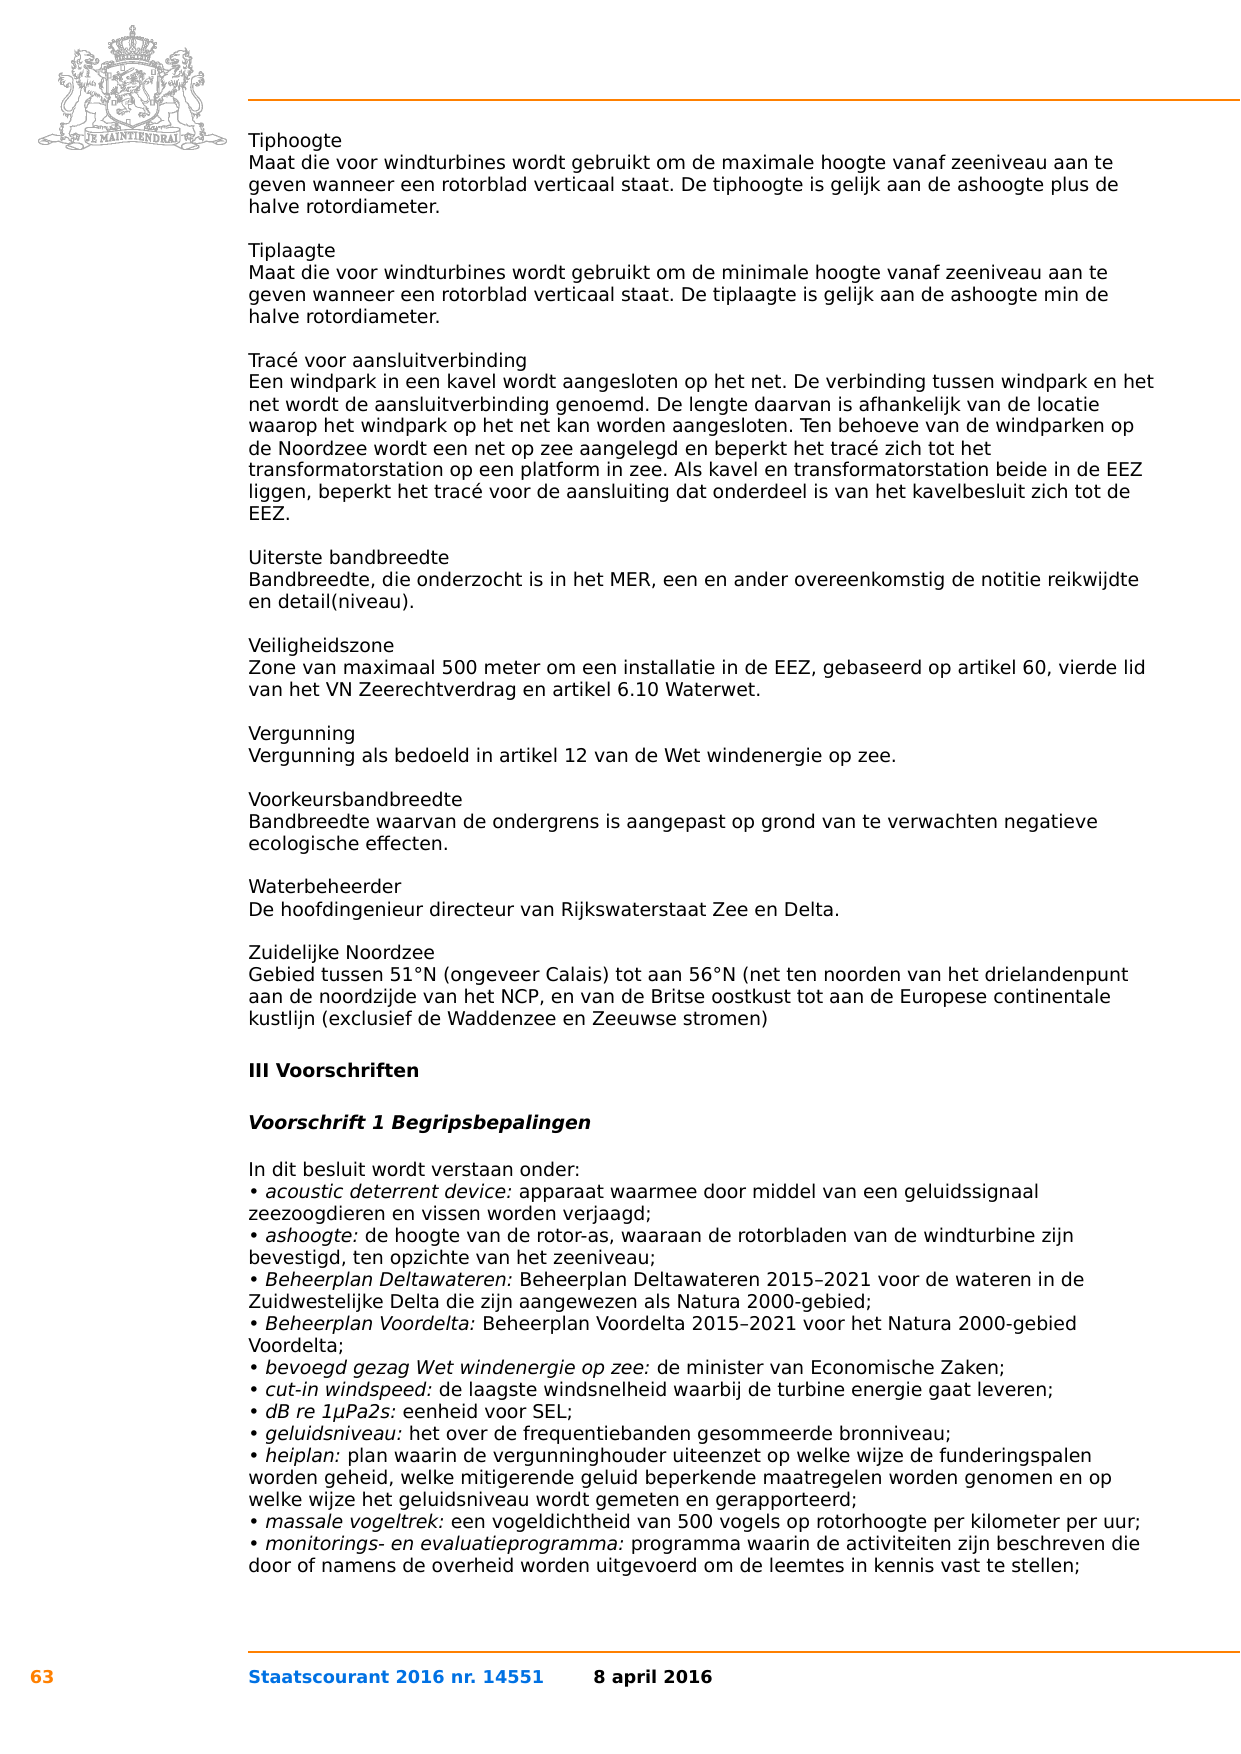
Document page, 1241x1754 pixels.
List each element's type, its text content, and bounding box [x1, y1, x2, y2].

text Vergunning als bedoeld in artikel 12 van de Wet windenergie op zee. [248, 745, 1163, 767]
text • cut-in windspeed: de laagste windsnelheid waarbij de turbine energie gaat leveren; [248, 1379, 1163, 1401]
text • acoustic deterrent device: apparaat waarmee door middel van een geluidssignaal zeezoogdieren en vissen worden verjaagd; [248, 1181, 1163, 1225]
text • dB re 1µPa2s: eenheid voor SEL; [248, 1401, 1163, 1423]
picture [38, 25, 227, 150]
text Bandbreedte, die onderzocht is in het MER, een en ander overeenkomstig de notitie reikwijdte en detail(niveau). [248, 569, 1163, 613]
text Vergunning [248, 723, 1163, 745]
text Zuidelijke Noordzee [248, 942, 1163, 964]
text • geluidsniveau: het over de frequentiebanden gesommeerde bronniveau; [248, 1423, 1163, 1445]
text Veiligheidszone [248, 635, 1163, 657]
text • monitorings- en evaluatieprogramma: programma waarin de activiteiten zijn beschreven die door of namens de overheid worden uitgevoerd om de leemtes in kennis vast te stellen; [248, 1533, 1163, 1577]
text Voorkeursbandbreedte [248, 789, 1163, 811]
text Uiterste bandbreedte [248, 547, 1163, 569]
text Zone van maximaal 500 meter om een installatie in de EEZ, gebaseerd op artikel 60, vierde lid van het VN Zeerechtverdrag en artikel 6.10 Waterwet. [248, 657, 1163, 701]
text Een windpark in een kavel wordt aangesloten op het net. De verbinding tussen windpark en het net wordt de aansluitverbinding genoemd. De lengte daarvan is afhankelijk van de locatie waarop het windpark op het net kan worden aangesloten. Ten behoeve van de windparken op de Noordzee wordt een net op zee aangelegd en beperkt het tracé zich tot het transformatorstation op een platform in zee. Als kavel en transformatorstation beide in de EEZ liggen, beperkt het tracé voor de aansluiting dat onderdeel is van het kavelbesluit zich tot de EEZ. [248, 371, 1163, 525]
text Tiplaagte [248, 240, 1163, 262]
text Maat die voor windturbines wordt gebruikt om de minimale hoogte vanaf zeeniveau aan te geven wanneer een rotorblad verticaal staat. De tiplaagte is gelijk aan de ashoogte min de halve rotordiameter. [248, 262, 1163, 328]
text • heiplan: plan waarin de vergunninghouder uiteenzet op welke wijze de funderingspalen worden geheid, welke mitigerende geluid beperkende maatregelen worden genomen en op welke wijze het geluidsniveau wordt gemeten en gerapporteerd; [248, 1445, 1163, 1511]
text Bandbreedte waarvan de ondergrens is aangepast op grond van te verwachten negatieve ecologische effecten. [248, 811, 1163, 854]
subtitle III Voorschriften [248, 1060, 1163, 1082]
text Maat die voor windturbines wordt gebruikt om de maximale hoogte vanaf zeeniveau aan te geven wanneer een rotorblad verticaal staat. De tiphoogte is gelijk aan de ashoogte plus de halve rotordiameter. [248, 152, 1163, 218]
text • massale vogeltrek: een vogeldichtheid van 500 vogels op rotorhoogte per kilometer per uur; [248, 1511, 1163, 1533]
text • ashoogte: de hoogte van de rotor-as, waaraan de rotorbladen van de windturbine zijn bevestigd, ten opzichte van het zeeniveau; [248, 1225, 1163, 1269]
text • Beheerplan Deltawateren: Beheerplan Deltawateren 2015–2021 voor de wateren in de Zuidwestelijke Delta die zijn aangewezen als Natura 2000-gebied; [248, 1269, 1163, 1313]
text In dit besluit wordt verstaan onder: [248, 1159, 1163, 1181]
text Waterbeheerder [248, 876, 1163, 898]
text • bevoegd gezag Wet windenergie op zee: de minister van Economische Zaken; [248, 1357, 1163, 1379]
text Tiphoogte [248, 130, 1163, 152]
subtitle Voorschrift 1 Begripsbepalingen [248, 1112, 1163, 1134]
text Tracé voor aansluitverbinding [248, 349, 1163, 371]
text Gebied tussen 51°N (ongeveer Calais) tot aan 56°N (net ten noorden van het drielandenpunt aan de noordzijde van het NCP, en van de Britse oostkust tot aan de Europese continentale kustlijn (exclusief de Waddenzee en Zeeuwse stromen) [248, 964, 1163, 1030]
text • Beheerplan Voordelta: Beheerplan Voordelta 2015–2021 voor het Natura 2000-gebied Voordelta; [248, 1313, 1163, 1357]
text De hoofdingenieur directeur van Rijkswaterstaat Zee en Delta. [248, 898, 1163, 920]
